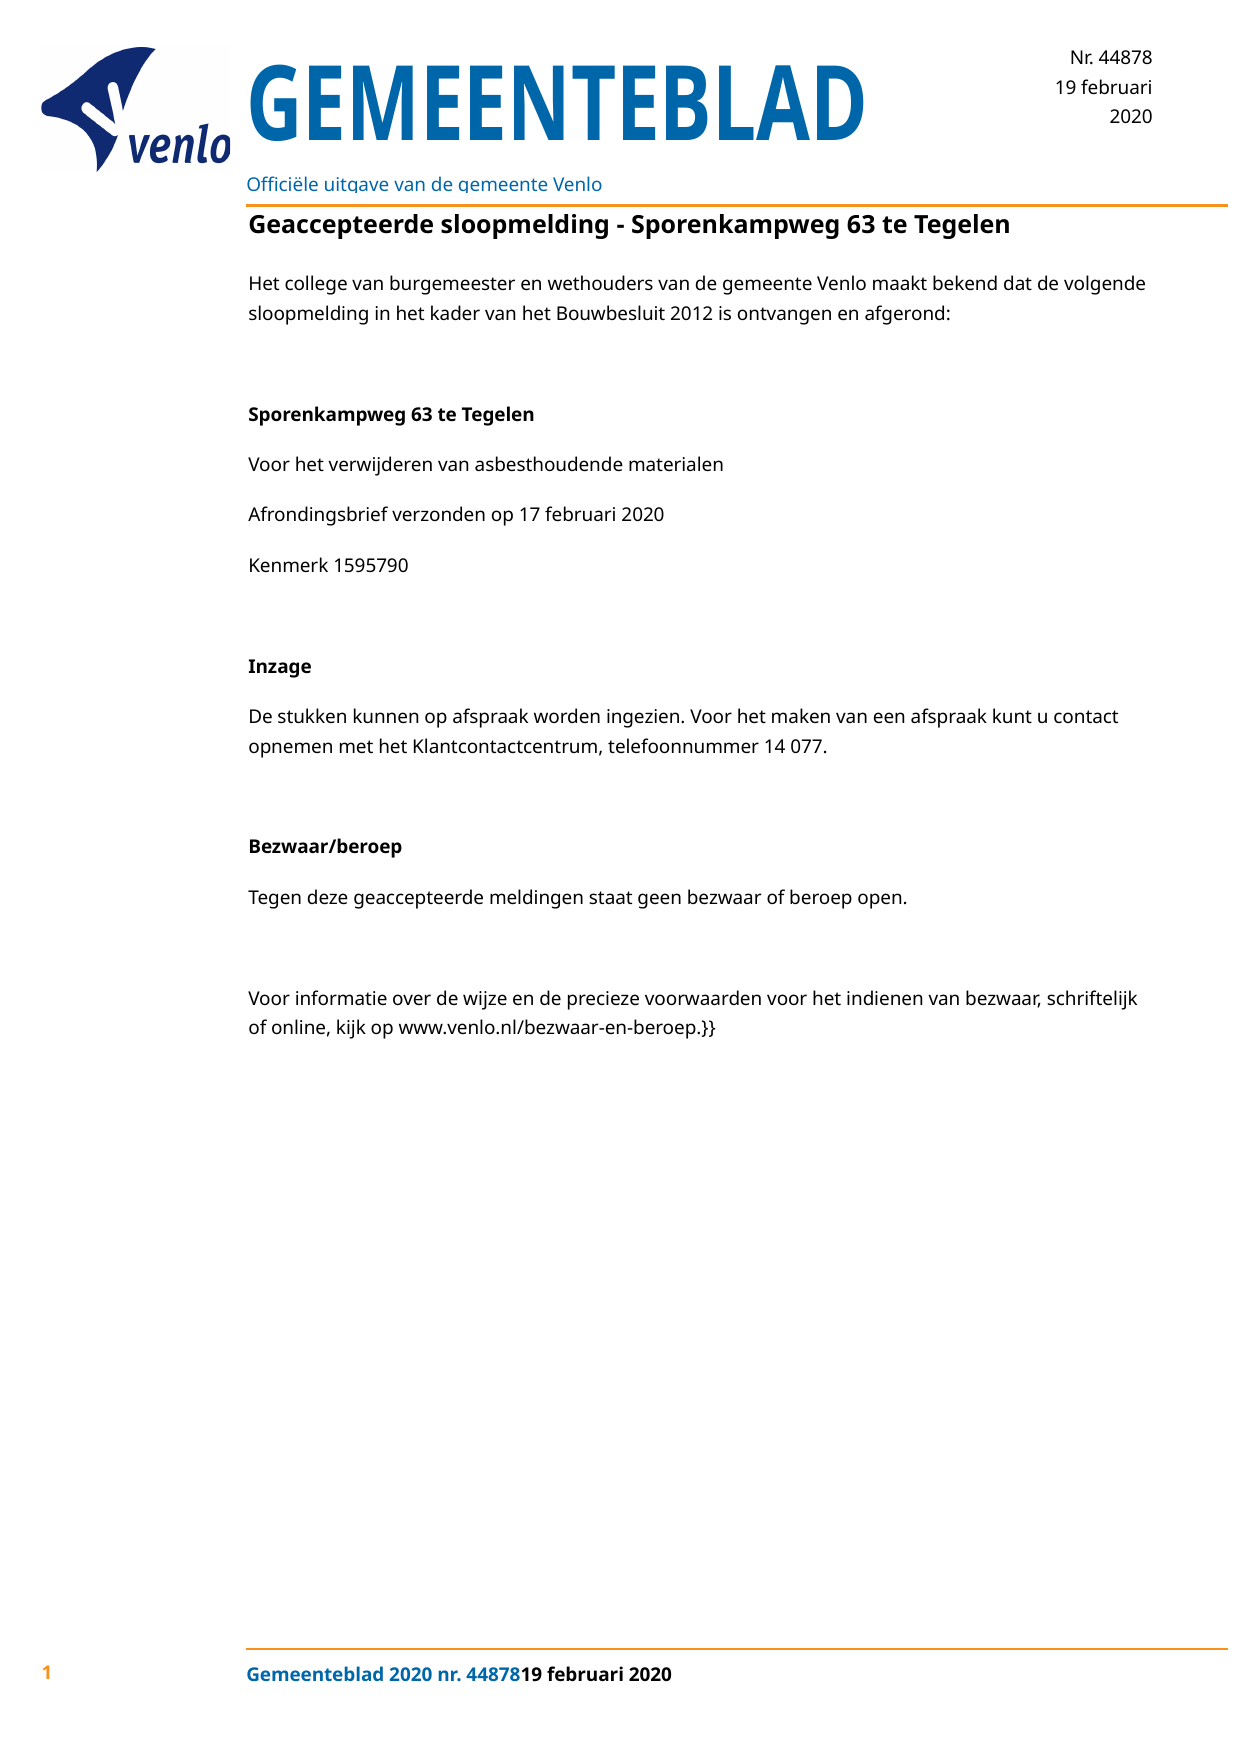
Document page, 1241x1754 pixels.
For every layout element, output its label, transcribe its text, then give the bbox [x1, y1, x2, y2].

text Tegen deze geaccepteerde meldingen staat geen bezwaar of beroep open. [248, 884, 1152, 910]
text Voor het verwijderen van asbesthoudende materialen [248, 451, 1152, 477]
text Kenmerk 1595790 [248, 552, 1152, 578]
text Inzage [248, 653, 1152, 678]
picture [41, 47, 231, 172]
text Geaccepteerde sloopmelding - Sporenkampweg 63 te Tegelen [248, 207, 1152, 241]
text Sporenkampweg 63 te Tegelen [248, 401, 1152, 426]
text Bezwaar/beroep [248, 834, 1152, 859]
text Voor informatie over de wijze en de precieze voorwaarden voor het indienen van bezwaar, schriftelijk of online, kijk op www.venlo.nl/bezwaar-en-beroep.}} [248, 985, 1152, 1040]
text De stukken kunnen op afspraak worden ingezien. Voor het maken van een afspraak kunt u contact opnemen met het Klantcontactcentrum, telefoonnummer 14 077. [248, 703, 1152, 758]
text Afrondingsbrief verzonden op 17 februari 2020 [248, 502, 1152, 527]
text Het college van burgemeester en wethouders van de gemeente Venlo maakt bekend dat de volgende sloopmelding in het kader van het Bouwbesluit 2012 is ontvangen en afgerond: [248, 270, 1152, 326]
